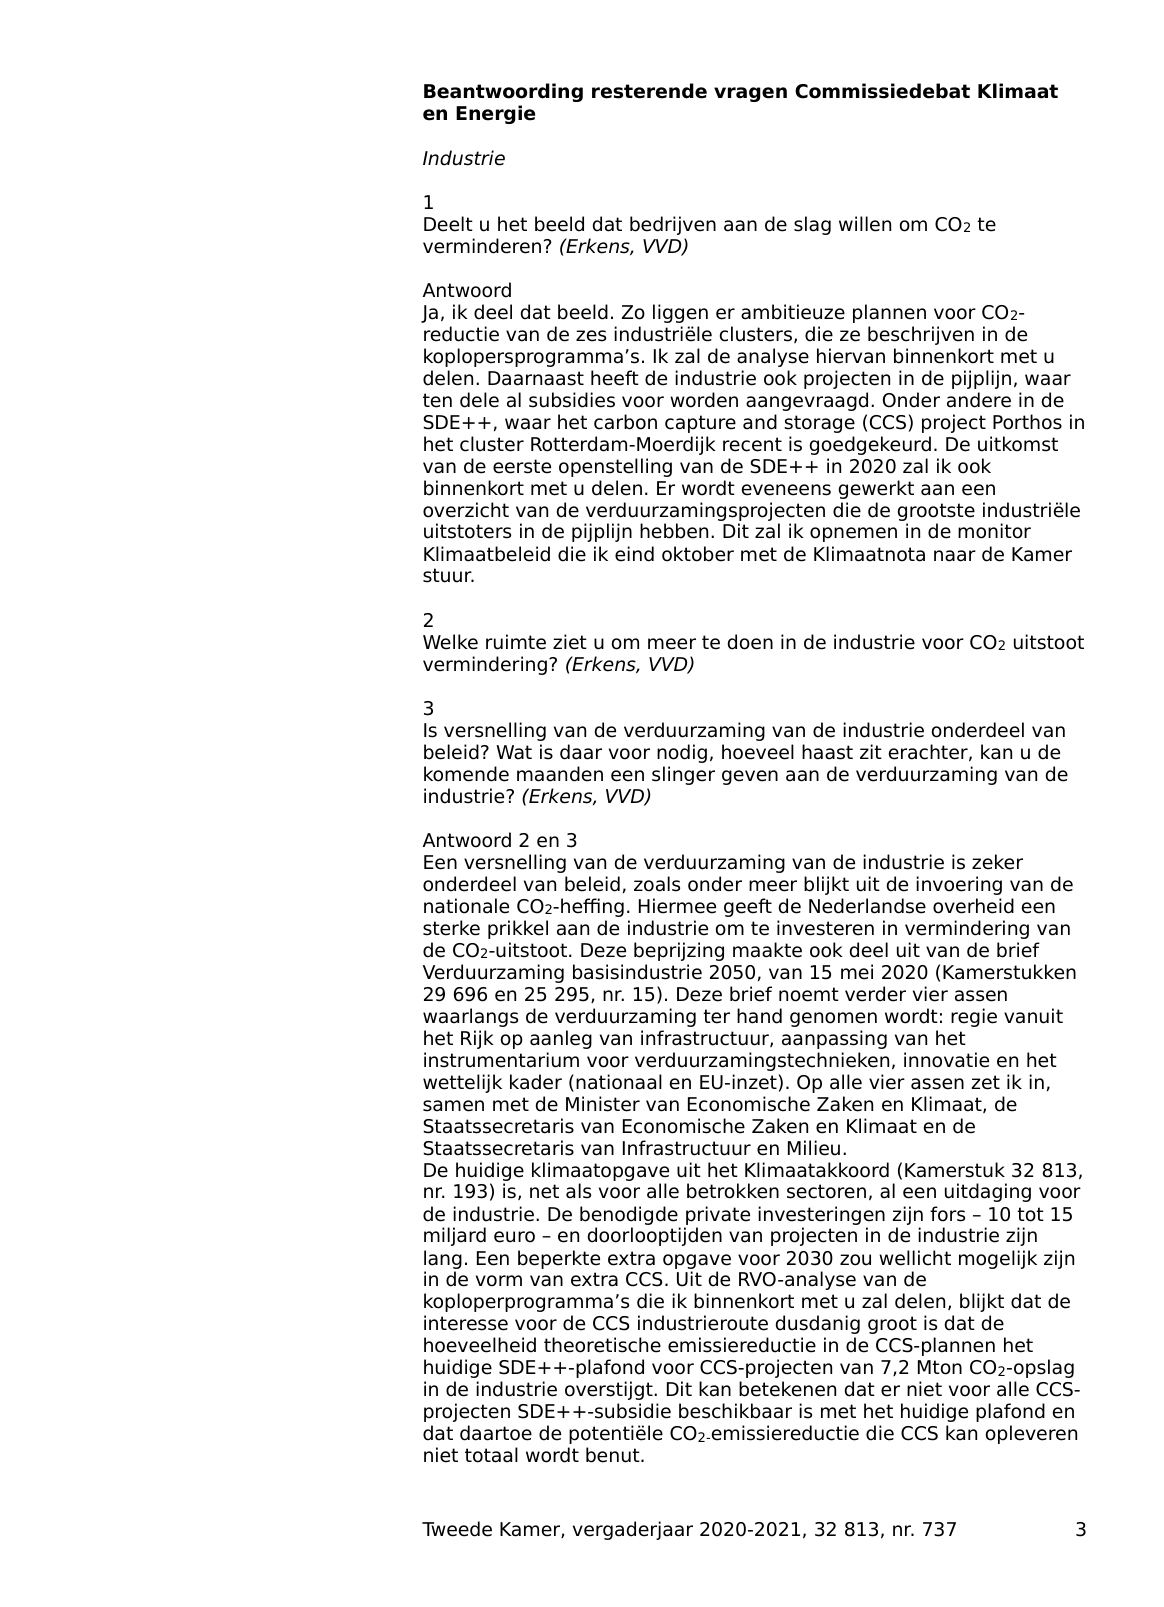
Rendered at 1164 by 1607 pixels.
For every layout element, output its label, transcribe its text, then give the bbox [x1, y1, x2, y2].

subtitle Beantwoording resterende vragen Commissiedebat Klimaat en Energie [422, 81, 1087, 125]
text Ja, ik deel dat beeld. Zo liggen er ambitieuze plannen voor CO2-reductie van de zes industriële clusters, die ze beschrijven in de koplopersprogramma’s. Ik zal de analyse hiervan binnenkort met u delen. Daarnaast heeft de industrie ook projecten in de pijplijn, waar ten dele al subsidies voor worden aangevraagd. Onder andere in de SDE++, waar het carbon capture and storage (CCS) project Porthos in het cluster Rotterdam-Moerdijk recent is goedgekeurd. De uitkomst van de eerste openstelling van de SDE++ in 2020 zal ik ook binnenkort met u delen. Er wordt eveneens gewerkt aan een overzicht van de verduurzamingsprojecten die de grootste industriële uitstoters in de pijplijn hebben. Dit zal ik opnemen in de monitor Klimaatbeleid die ik eind oktober met de Klimaatnota naar de Kamer stuur. [422, 302, 1087, 587]
text Is versnelling van de verduurzaming van de industrie onderdeel van beleid? Wat is daar voor nodig, hoeveel haast zit erachter, kan u de komende maanden een slinger geven aan de verduurzaming van de industrie? (Erkens, VVD) [422, 720, 1087, 808]
text Welke ruimte ziet u om meer te doen in de industrie voor CO2 uitstoot vermindering? (Erkens, VVD) [422, 632, 1087, 676]
text 1 [422, 192, 1087, 213]
text 3 [422, 698, 1087, 720]
subtitle Industrie [422, 147, 1087, 169]
text De huidige klimaatopgave uit het Klimaatakkoord (Kamerstuk 32 813, nr. 193) is, net als voor alle betrokken sectoren, al een uitdaging voor de industrie. De benodigde private investeringen zijn fors – 10 tot 15 miljard euro – en doorlooptijden van projecten in de industrie zijn lang. Een beperkte extra opgave voor 2030 zou wellicht mogelijk zijn in de vorm van extra CCS. Uit de RVO-analyse van de koploperprogramma’s die ik binnenkort met u zal delen, blijkt dat de interesse voor de CCS industrieroute dusdanig groot is dat de hoeveelheid theoretische emissiereductie in de CCS-plannen het huidige SDE++-plafond voor CCS-projecten van 7,2 Mton CO2-opslag in de industrie overstijgt. Dit kan betekenen dat er niet voor alle CCS-projecten SDE++-subsidie beschikbaar is met het huidige plafond en dat daartoe de potentiële CO2-emissiereductie die CCS kan opleveren niet totaal wordt benut. [422, 1159, 1087, 1467]
text Antwoord 2 en 3 [422, 830, 1087, 852]
text Deelt u het beeld dat bedrijven aan de slag willen om CO2 te verminderen? (Erkens, VVD) [422, 213, 1087, 257]
text 2 [422, 609, 1087, 632]
text Antwoord [422, 280, 1087, 302]
text Een versnelling van de verduurzaming van de industrie is zeker onderdeel van beleid, zoals onder meer blijkt uit de invoering van de nationale CO2-heffing. Hiermee geeft de Nederlandse overheid een sterke prikkel aan de industrie om te investeren in vermindering van de CO2-uitstoot. Deze beprijzing maakte ook deel uit van de brief Verduurzaming basisindustrie 2050, van 15 mei 2020 (Kamerstukken 29 696 en 25 295, nr. 15). Deze brief noemt verder vier assen waarlangs de verduurzaming ter hand genomen wordt: regie vanuit het Rijk op aanleg van infrastructuur, aanpassing van het instrumentarium voor verduurzamingstechnieken, innovatie en het wettelijk kader (nationaal en EU-inzet). Op alle vier assen zet ik in, samen met de Minister van Economische Zaken en Klimaat, de Staatssecretaris van Economische Zaken en Klimaat en de Staatssecretaris van Infrastructuur en Milieu. [422, 852, 1087, 1159]
